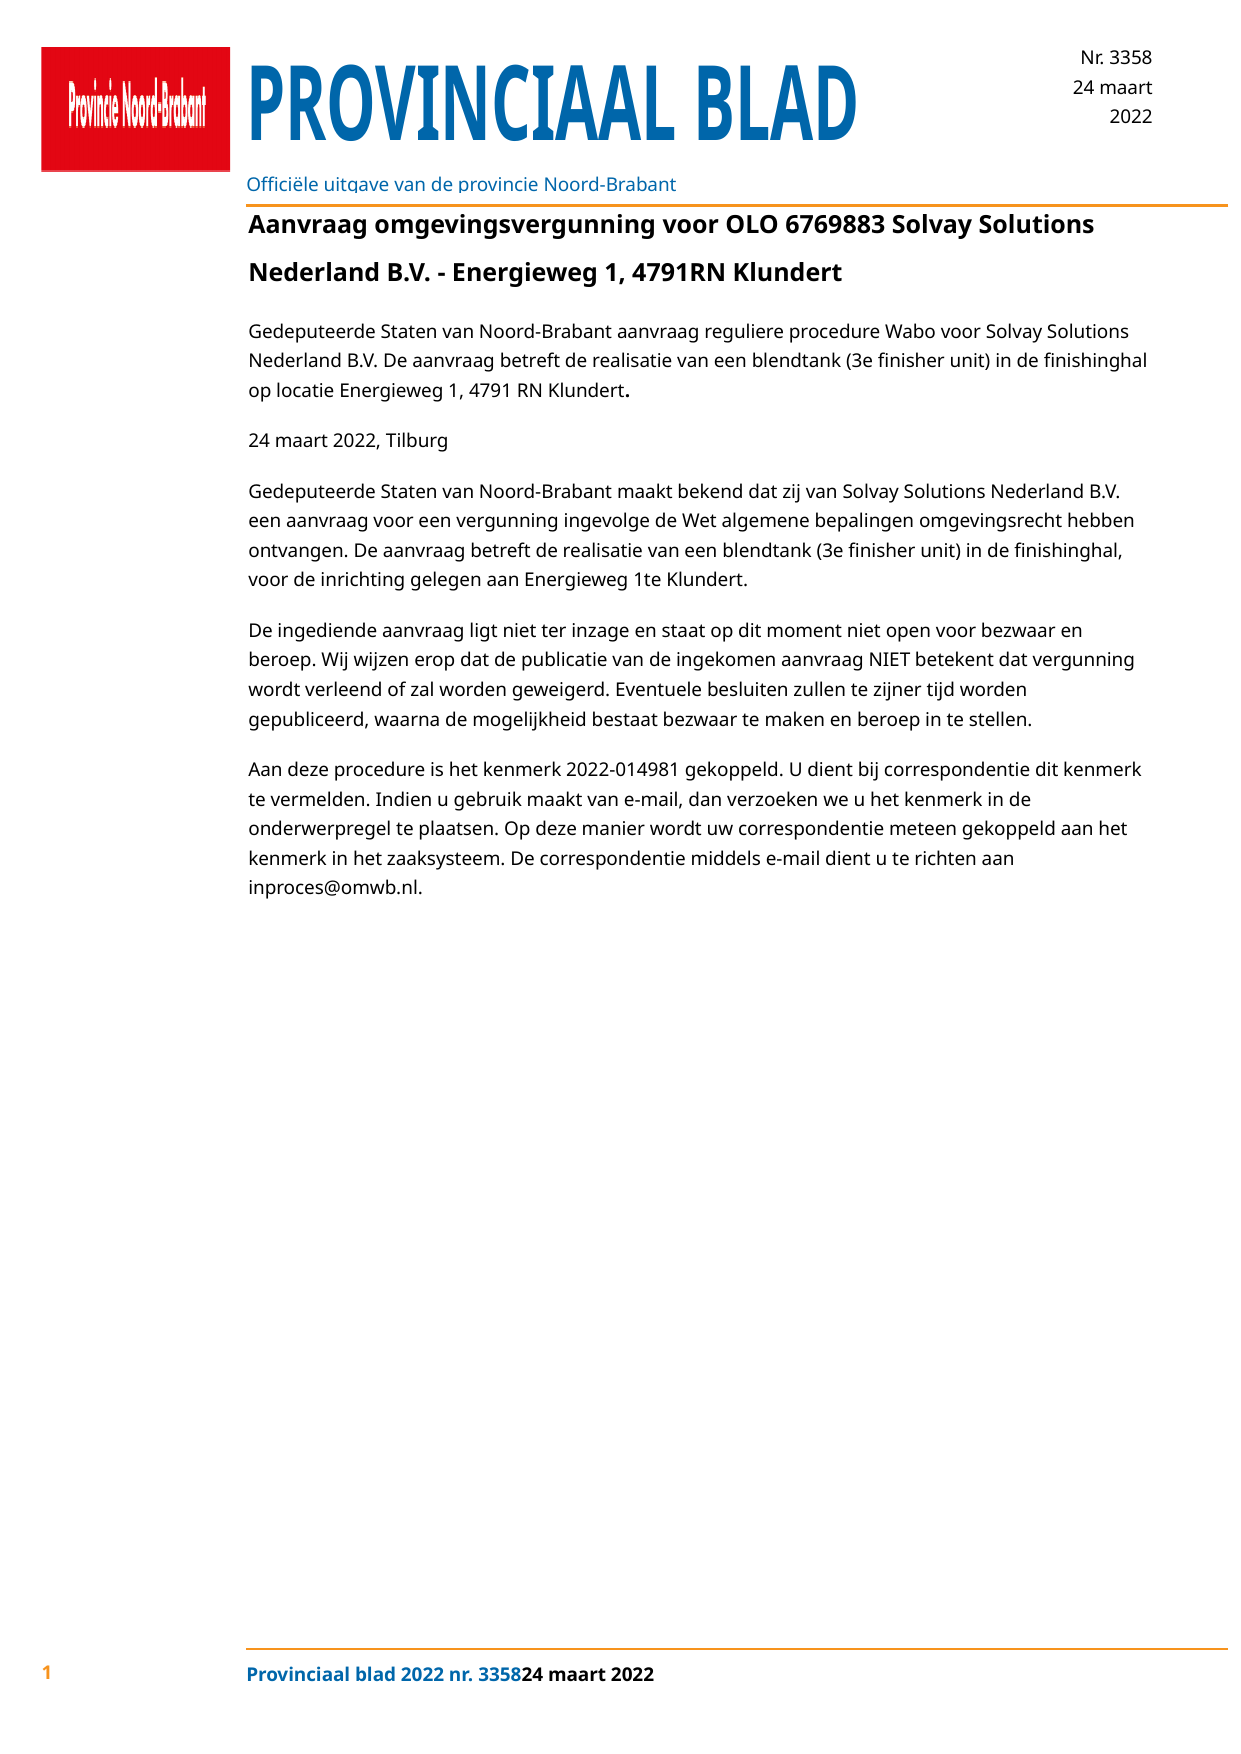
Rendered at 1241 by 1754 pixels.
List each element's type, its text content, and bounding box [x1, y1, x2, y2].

text 24 maart 2022, Tilburg [248, 427, 1152, 453]
text Aanvraag omgevingsvergunning voor OLO 6769883 Solvay Solutions Nederland B.V. - Energieweg 1, 4791RN Klundert [248, 207, 1152, 288]
text Gedeputeerde Staten van Noord-Brabant maakt bekend dat zij van Solvay Solutions Nederland B.V. een aanvraag voor een vergunning ingevolge de Wet algemene bepalingen omgevingsrecht hebben ontvangen. De aanvraag betreft de realisatie van een blendtank (3e finisher unit) in de finishinghal, voor de inrichting gelegen aan Energieweg 1te Klundert. [248, 478, 1152, 592]
text De ingediende aanvraag ligt niet ter inzage en staat op dit moment niet open voor bezwaar en beroep. Wij wijzen erop dat de publicatie van de ingekomen aanvraag NIET betekent dat vergunning wordt verleend of zal worden geweigerd. Eventuele besluiten zullen te zijner tijd worden gepubliceerd, waarna de mogelijkheid bestaat bezwaar te maken en beroep in te stellen. [248, 617, 1152, 732]
text Gedeputeerde Staten van Noord-Brabant aanvraag reguliere procedure Wabo voor Solvay Solutions Nederland B.V. De aanvraag betreft de realisatie van een blendtank (3e finisher unit) in de finishinghal op locatie Energieweg 1, 4791 RN Klundert. [248, 318, 1152, 403]
text Aan deze procedure is het kenmerk 2022-014981 gekoppeld. U dient bij correspondentie dit kenmerk te vermelden. Indien u gebruik maakt van e-mail, dan verzoeken we u het kenmerk in de onderwerpregel te plaatsen. Op deze manier wordt uw correspondentie meteen gekoppeld aan het kenmerk in het zaaksysteem. De correspondentie middels e-mail dient u te richten aan inproces@omwb.nl. [248, 756, 1152, 900]
picture [41, 47, 231, 172]
